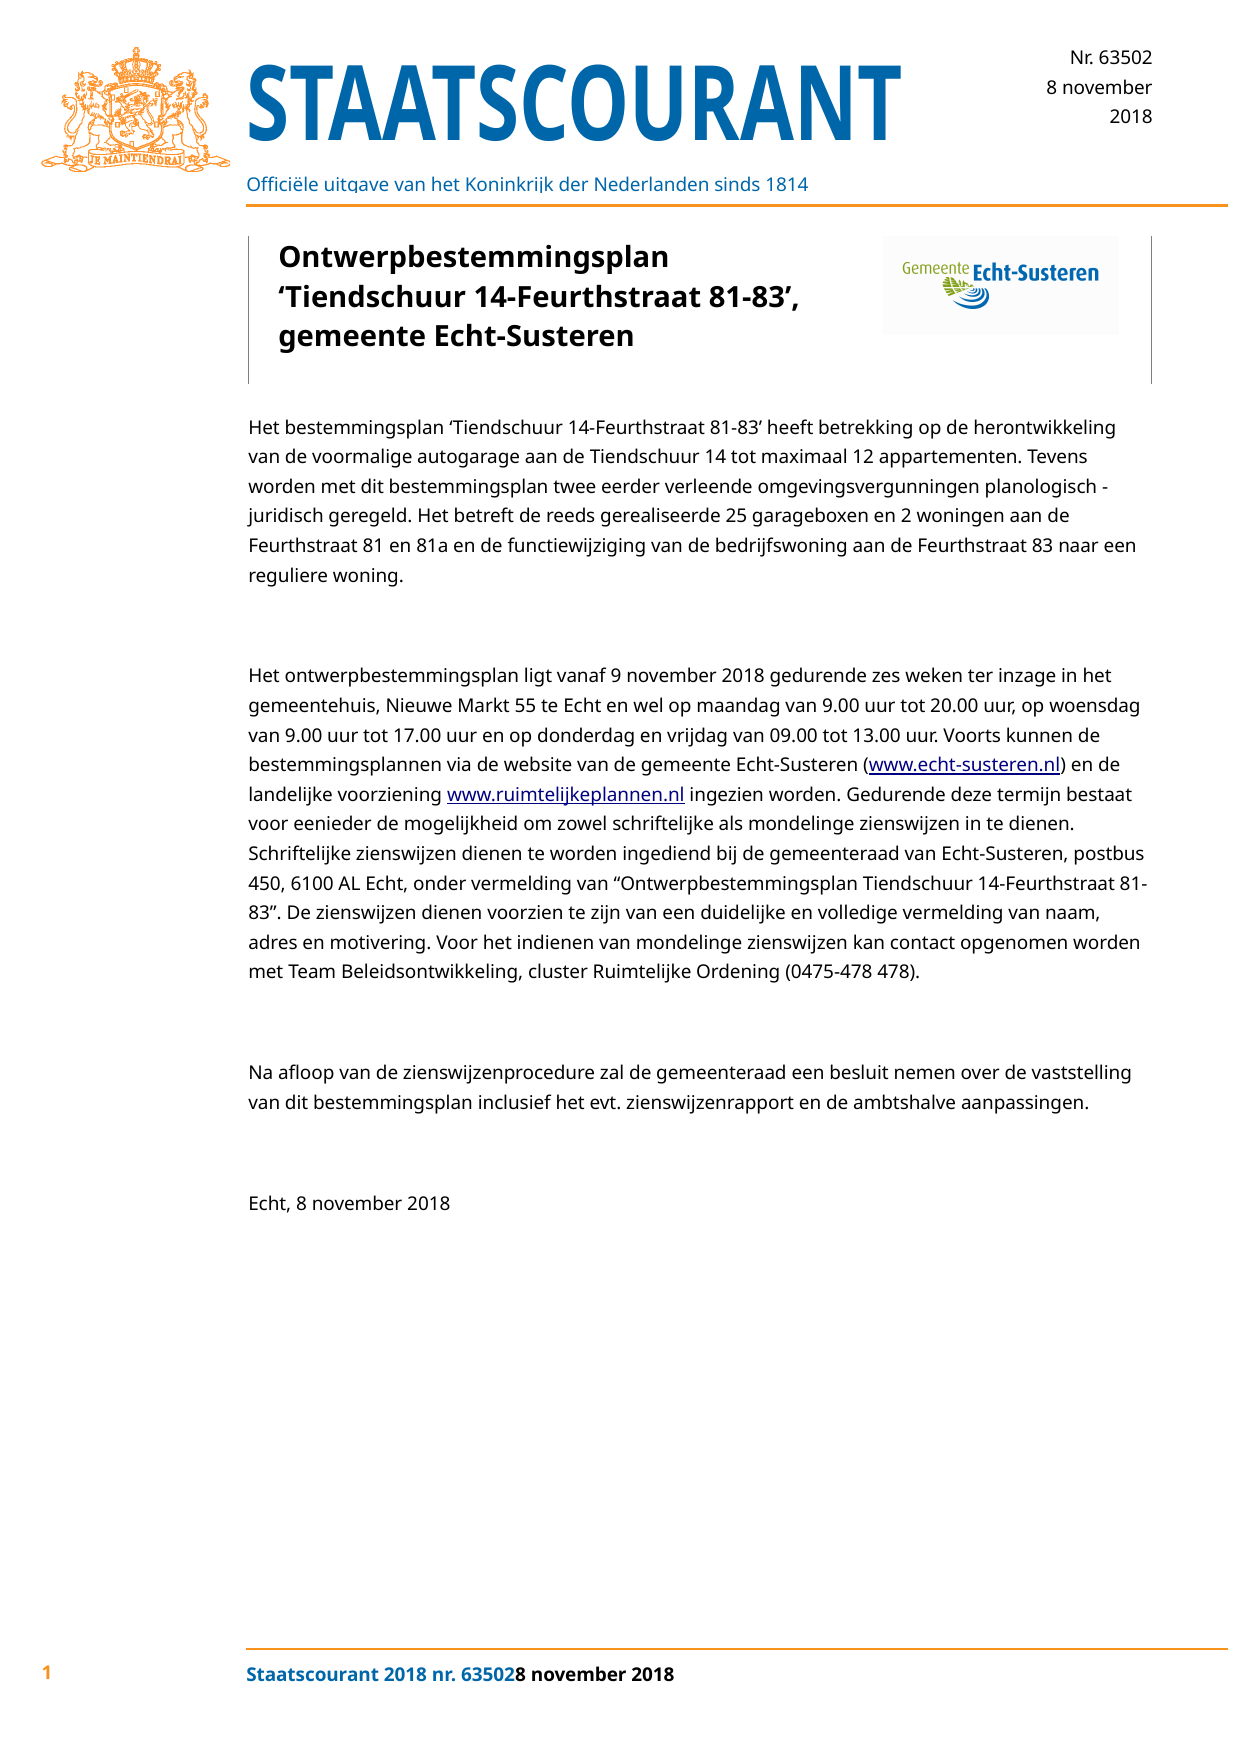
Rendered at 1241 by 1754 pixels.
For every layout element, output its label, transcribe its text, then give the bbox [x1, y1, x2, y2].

picture [41, 47, 231, 172]
picture [882, 236, 1119, 335]
text Het bestemmingsplan ‘Tiendschuur 14-Feurthstraat 81-83’ heeft betrekking op de herontwikkeling van de voormalige autogarage aan de Tiendschuur 14 tot maximaal 12 appartementen. Tevens worden met dit bestemmingsplan twee eerder verleende omgevingsvergunningen planologisch - juridisch geregeld. Het betreft de reeds gerealiseerde 25 garageboxen en 2 woningen aan de Feurthstraat 81 en 81a en de functiewijziging van de bedrijfswoning aan de Feurthstraat 83 naar een reguliere woning. [248, 414, 1152, 588]
text Echt, 8 november 2018 [248, 1190, 1152, 1216]
table_header [850, 236, 1151, 384]
text Het ontwerpbestemmingsplan ligt vanaf 9 november 2018 gedurende zes weken ter inzage in het gemeentehuis, Nieuwe Markt 55 te Echt en wel op maandag van 9.00 uur tot 20.00 uur, op woensdag van 9.00 uur tot 17.00 uur en op donderdag en vrijdag van 09.00 tot 13.00 uur. Voorts kunnen de bestemmingsplannen via de website van de gemeente Echt-Susteren (www.echt-susteren.nl) en de landelijke voorziening www.ruimtelijkeplannen.nl ingezien worden. Gedurende deze termijn bestaat voor eenieder de mogelijkheid om zowel schriftelijke als mondelinge zienswijzen in te dienen. Schriftelijke zienswijzen dienen te worden ingediend bij de gemeenteraad van Echt-Susteren, postbus 450, 6100 AL Echt, onder vermelding van “Ontwerpbestemmingsplan Tiendschuur 14-Feurthstraat 81-83”. De zienswijzen dienen voorzien te zijn van een duidelijke en volledige vermelding van naam, adres en motivering. Voor het indienen van mondelinge zienswijzen kan contact opgenomen worden met Team Beleidsontwikkeling, cluster Ruimtelijke Ordening (0475-478 478). [248, 663, 1152, 984]
text Na afloop van de zienswijzenprocedure zal de gemeenteraad een besluit nemen over de vaststelling van dit bestemmingsplan inclusief het evt. zienswijzenrapport en de ambtshalve aanpassingen. [248, 1059, 1152, 1115]
table_header Ontwerpbestemmingsplan ‘Tiendschuur 14-Feurthstraat 81-83’, gemeente Echt-Susteren [249, 236, 850, 384]
